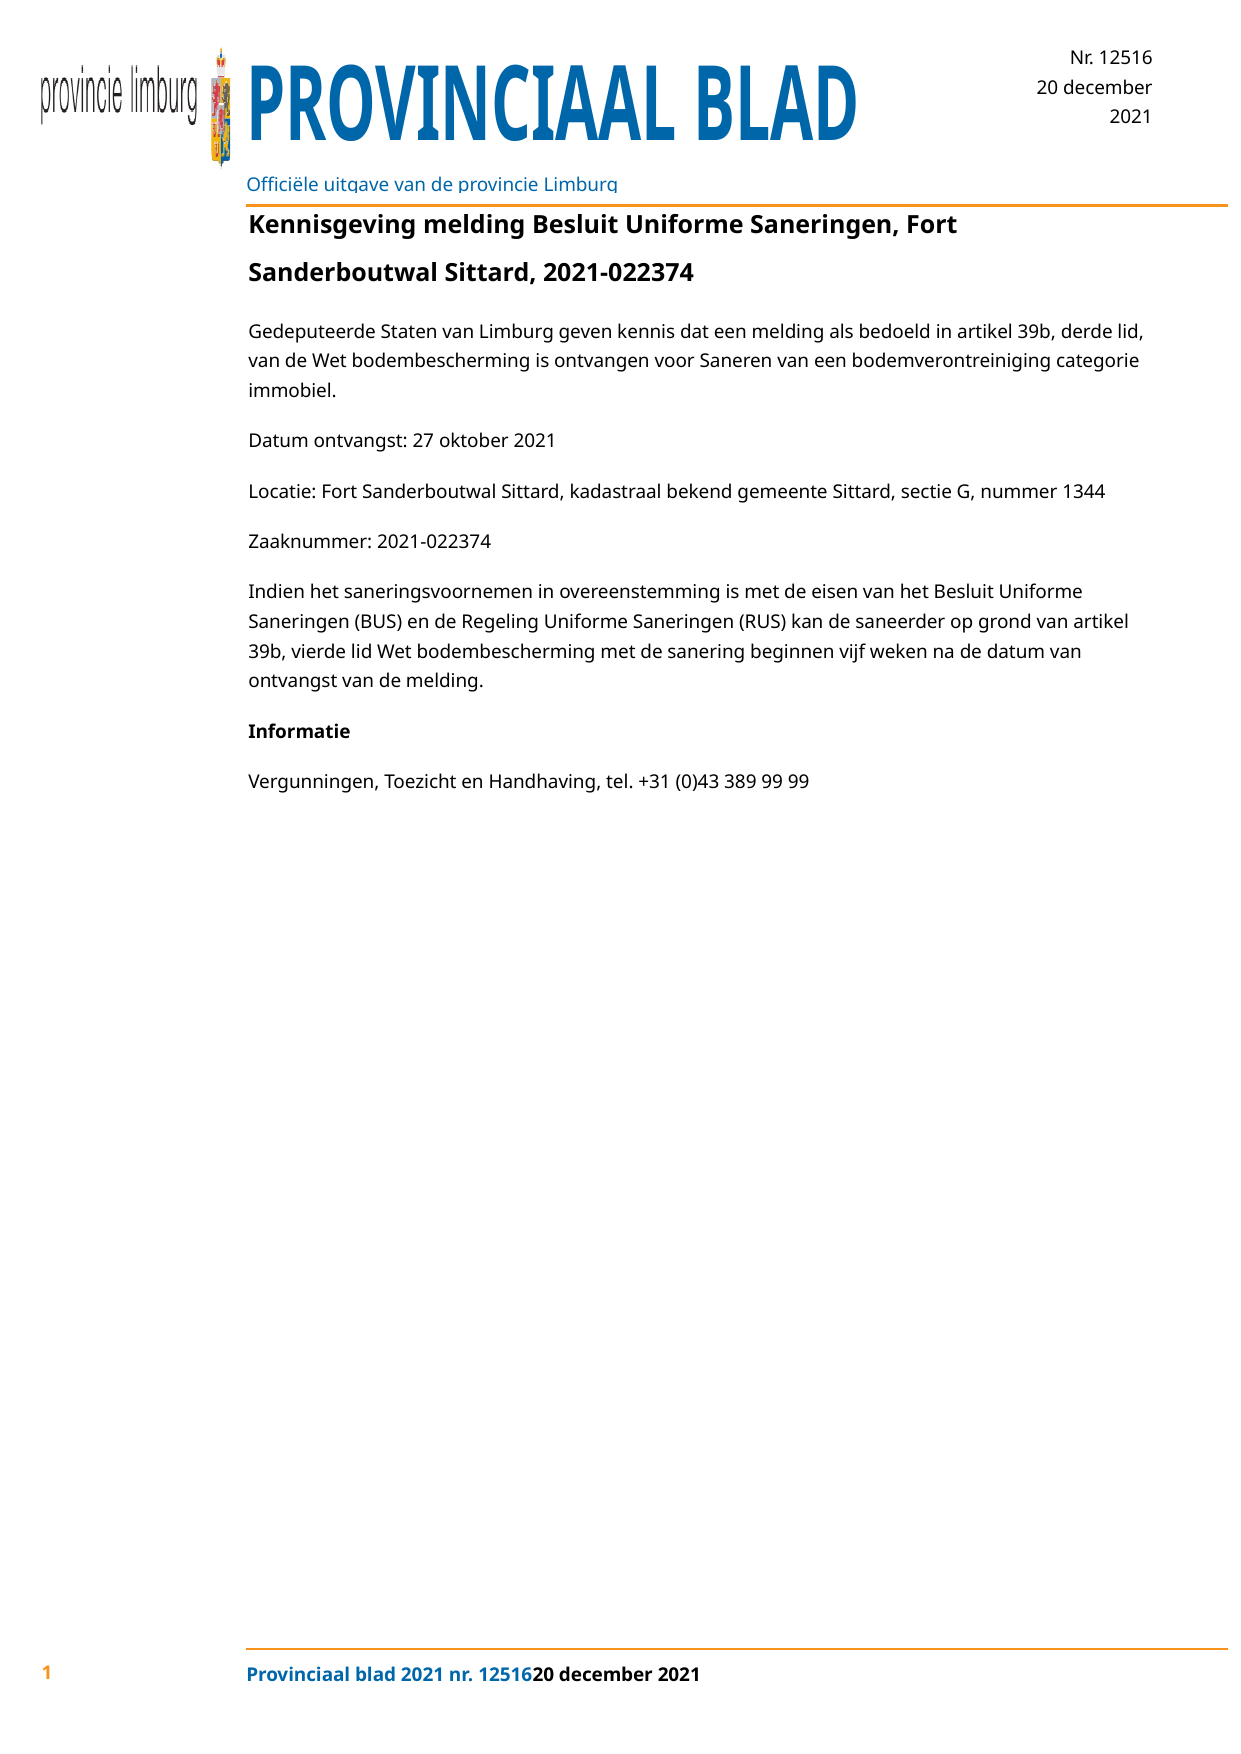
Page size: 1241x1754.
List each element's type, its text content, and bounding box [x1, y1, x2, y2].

picture [41, 47, 231, 172]
text Zaaknummer: 2021-022374 [248, 528, 1152, 554]
text Gedeputeerde Staten van Limburg geven kennis dat een melding als bedoeld in artikel 39b, derde lid, van de Wet bodembescherming is ontvangen voor Saneren van een bodemverontreiniging categorie immobiel. [248, 318, 1152, 403]
text Datum ontvangst: 27 oktober 2021 [248, 427, 1152, 453]
text Kennisgeving melding Besluit Uniforme Saneringen, Fort Sanderboutwal Sittard, 2021-022374 [248, 207, 1152, 288]
text Informatie [248, 718, 1152, 744]
text Locatie: Fort Sanderboutwal Sittard, kadastraal bekend gemeente Sittard, sectie G, nummer 1344 [248, 478, 1152, 504]
text Vergunningen, Toezicht en Handhaving, tel. +31 (0)43 389 99 99 [248, 768, 1152, 794]
text Indien het saneringsvoornemen in overeenstemming is met de eisen van het Besluit Uniforme Saneringen (BUS) en de Regeling Uniforme Saneringen (RUS) kan de saneerder op grond van artikel 39b, vierde lid Wet bodembescherming met de sanering beginnen vijf weken na de datum van ontvangst van de melding. [248, 579, 1152, 693]
